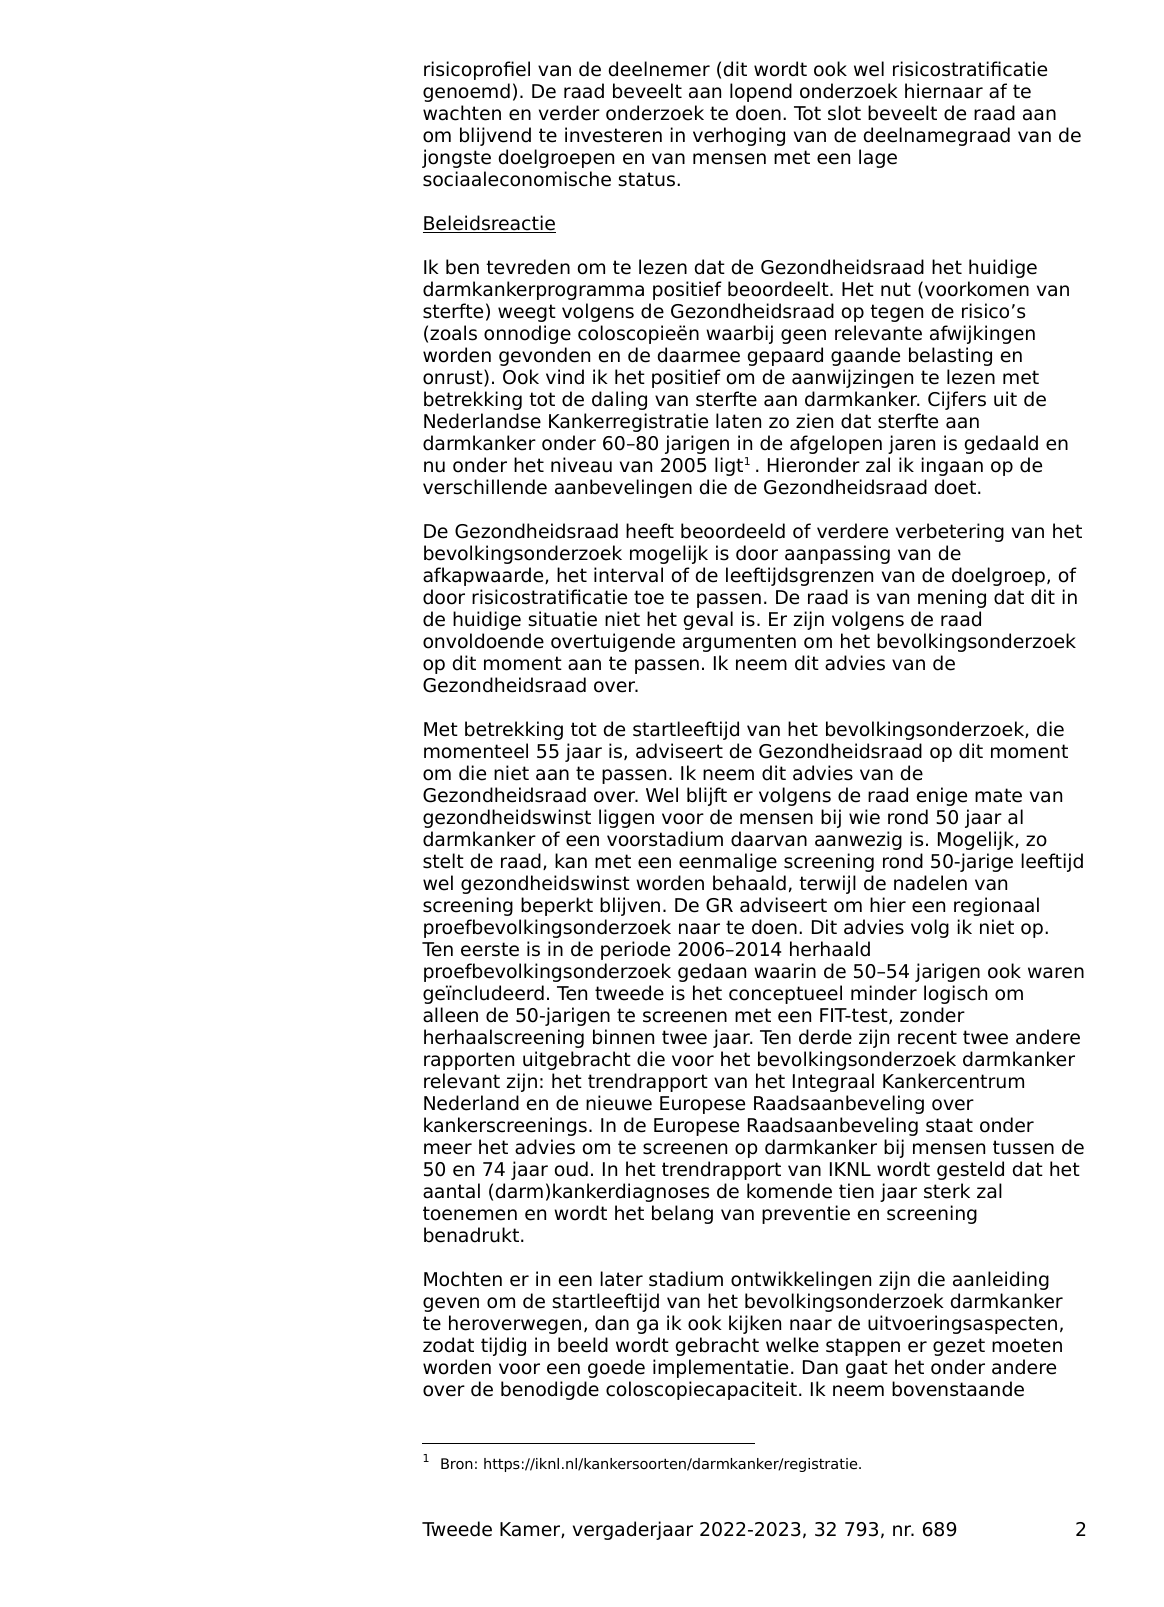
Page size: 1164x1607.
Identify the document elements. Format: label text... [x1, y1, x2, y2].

subtitle Beleidsreactie [422, 213, 1087, 235]
text Met betrekking tot de startleeftijd van het bevolkingsonderzoek, die momenteel 55 jaar is, adviseert de Gezondheidsraad op dit moment om die niet aan te passen. Ik neem dit advies van de Gezondheidsraad over. Wel blijft er volgens de raad enige mate van gezondheidswinst liggen voor de mensen bij wie rond 50 jaar al darmkanker of een voorstadium daarvan aanwezig is. Mogelijk, zo stelt de raad, kan met een eenmalige screening rond 50-jarige leeftijd wel gezondheidswinst worden behaald, terwijl de nadelen van screening beperkt blijven. De GR adviseert om hier een regionaal proefbevolkingsonderzoek naar te doen. Dit advies volg ik niet op. Ten eerste is in de periode 2006–2014 herhaald proefbevolkingsonderzoek gedaan waarin de 50–54 jarigen ook waren geïncludeerd. Ten tweede is het conceptueel minder logisch om alleen de 50-jarigen te screenen met een FIT-test, zonder herhaalscreening binnen twee jaar. Ten derde zijn recent twee andere rapporten uitgebracht die voor het bevolkingsonderzoek darmkanker relevant zijn: het trendrapport van het Integraal Kankercentrum Nederland en de nieuwe Europese Raadsaanbeveling over kankerscreenings. In de Europese Raadsaanbeveling staat onder meer het advies om te screenen op darmkanker bij mensen tussen de 50 en 74 jaar oud. In het trendrapport van IKNL wordt gesteld dat het aantal (darm)kankerdiagnoses de komende tien jaar sterk zal toenemen en wordt het belang van preventie en screening benadrukt. [422, 719, 1087, 1247]
text Ik ben tevreden om te lezen dat de Gezondheidsraad het huidige darmkankerprogramma positief beoordeelt. Het nut (voorkomen van sterfte) weegt volgens de Gezondheidsraad op tegen de risico’s (zoals onnodige coloscopieën waarbij geen relevante afwijkingen worden gevonden en de daarmee gepaard gaande belasting en onrust). Ook vind ik het positief om de aanwijzingen te lezen met betrekking tot de daling van sterfte aan darmkanker. Cijfers uit de Nederlandse Kankerregistratie laten zo zien dat sterfte aan darmkanker onder 60–80 jarigen in de afgelopen jaren is gedaald en nu onder het niveau van 2005 ligt. Hieronder zal ik ingaan op de verschillende aanbevelingen die de Gezondheidsraad doet. [422, 257, 1087, 499]
text Bron: https://iknl.nl/kankersoorten/darmkanker/registratie. [422, 1452, 1087, 1474]
text Mochten er in een later stadium ontwikkelingen zijn die aanleiding geven om de startleeftijd van het bevolkingsonderzoek darmkanker te heroverwegen, dan ga ik ook kijken naar de uitvoeringsaspecten, zodat tijdig in beeld wordt gebracht welke stappen er gezet moeten worden voor een goede implementatie. Dan gaat het onder andere over de benodigde coloscopiecapaciteit. Ik neem bovenstaande [422, 1269, 1087, 1401]
text De Gezondheidsraad heeft beoordeeld of verdere verbetering van het bevolkingsonderzoek mogelijk is door aanpassing van de afkapwaarde, het interval of de leeftijdsgrenzen van de doelgroep, of door risicostratificatie toe te passen. De raad is van mening dat dit in de huidige situatie niet het geval is. Er zijn volgens de raad onvoldoende overtuigende argumenten om het bevolkingsonderzoek op dit moment aan te passen. Ik neem dit advies van de Gezondheidsraad over. [422, 521, 1087, 697]
text risicoprofiel van de deelnemer (dit wordt ook wel risicostratificatie genoemd). De raad beveelt aan lopend onderzoek hiernaar af te wachten en verder onderzoek te doen. Tot slot beveelt de raad aan om blijvend te investeren in verhoging van de deelnamegraad van de jongste doelgroepen en van mensen met een lage sociaaleconomische status. [422, 59, 1087, 191]
